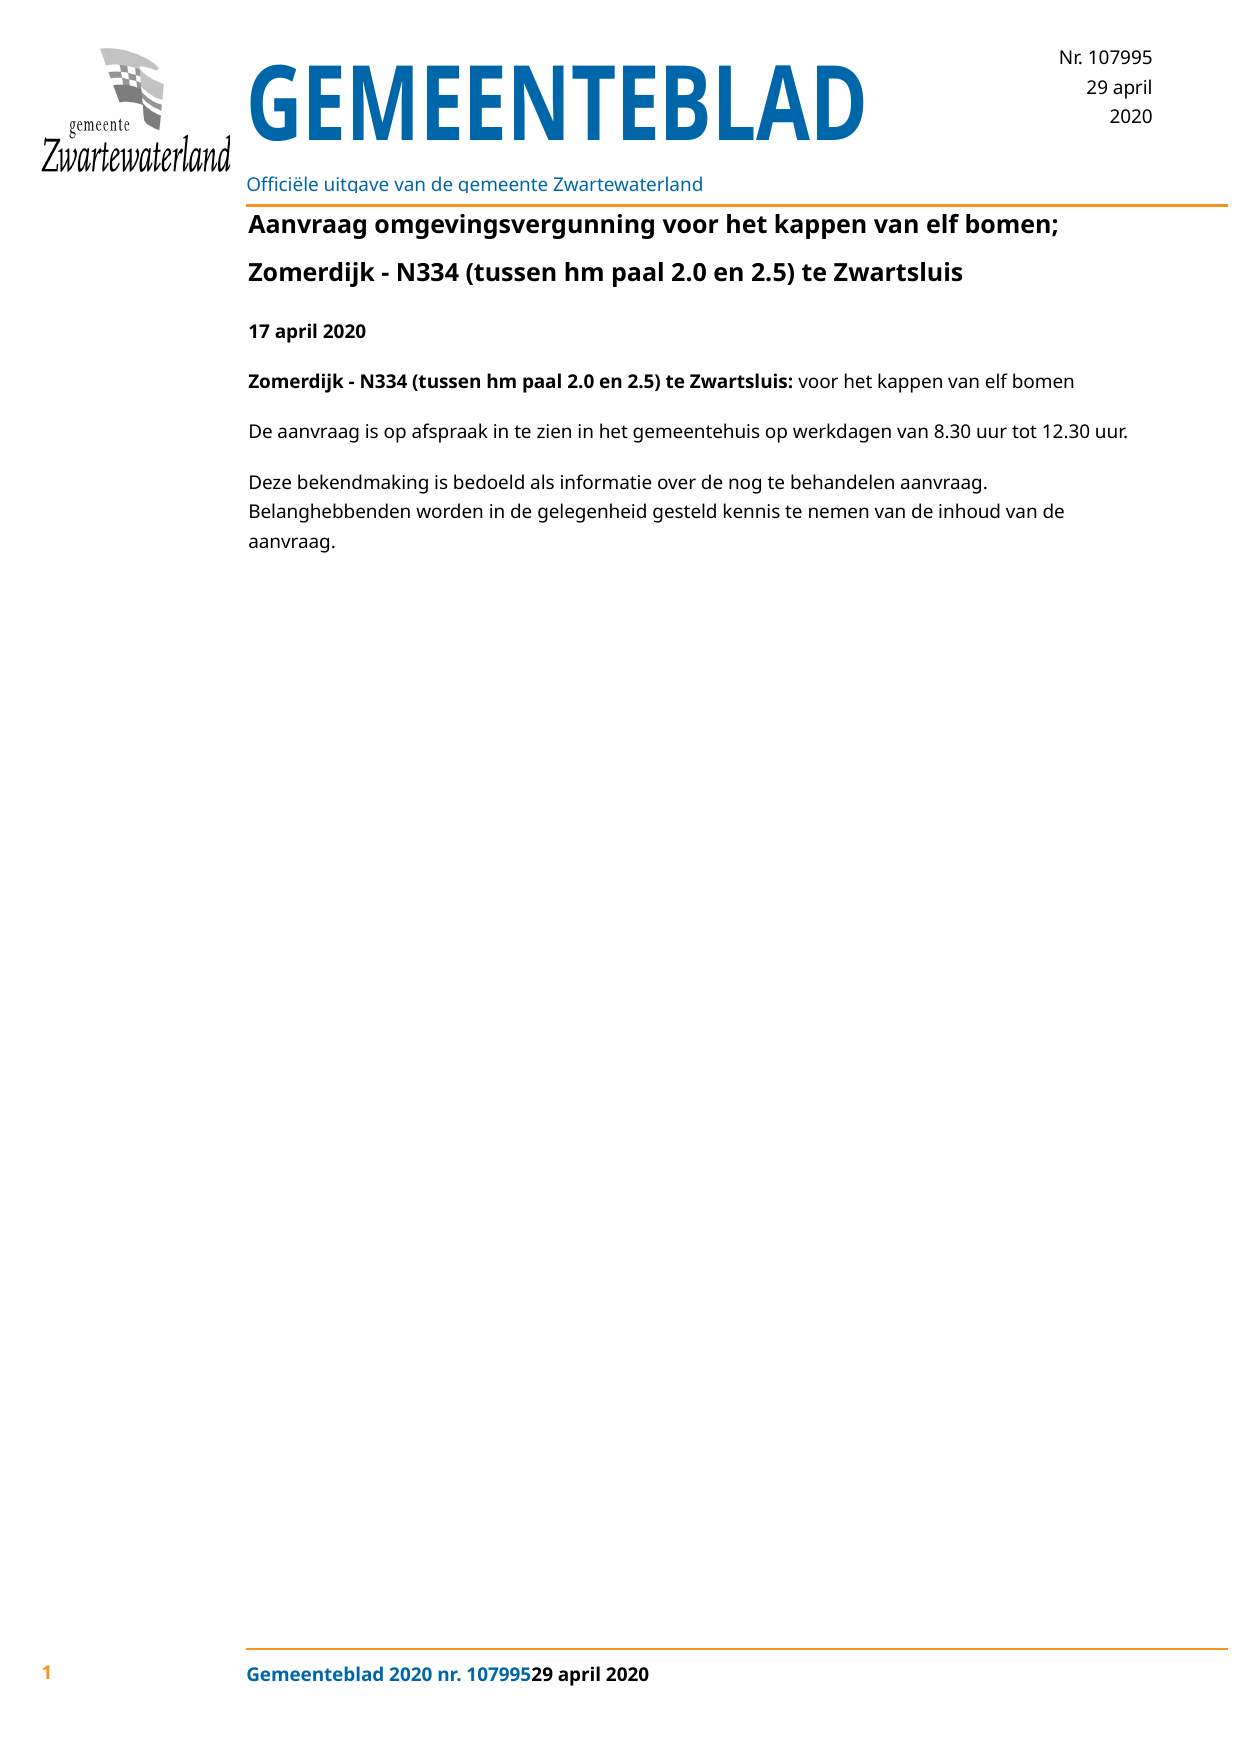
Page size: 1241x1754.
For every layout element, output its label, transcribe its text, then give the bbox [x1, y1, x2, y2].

text 17 april 2020 [248, 318, 1152, 344]
text De aanvraag is op afspraak in te zien in het gemeentehuis op werkdagen van 8.30 uur tot 12.30 uur. [248, 419, 1152, 444]
text Deze bekendmaking is bedoeld als informatie over de nog te behandelen aanvraag. Belanghebbenden worden in de gelegenheid gesteld kennis te nemen van de inhoud van de aanvraag. [248, 469, 1152, 554]
picture [41, 47, 231, 172]
text Aanvraag omgevingsvergunning voor het kappen van elf bomen; Zomerdijk - N334 (tussen hm paal 2.0 en 2.5) te Zwartsluis [248, 207, 1152, 288]
text Zomerdijk - N334 (tussen hm paal 2.0 en 2.5) te Zwartsluis: voor het kappen van elf bomen [248, 368, 1152, 394]
